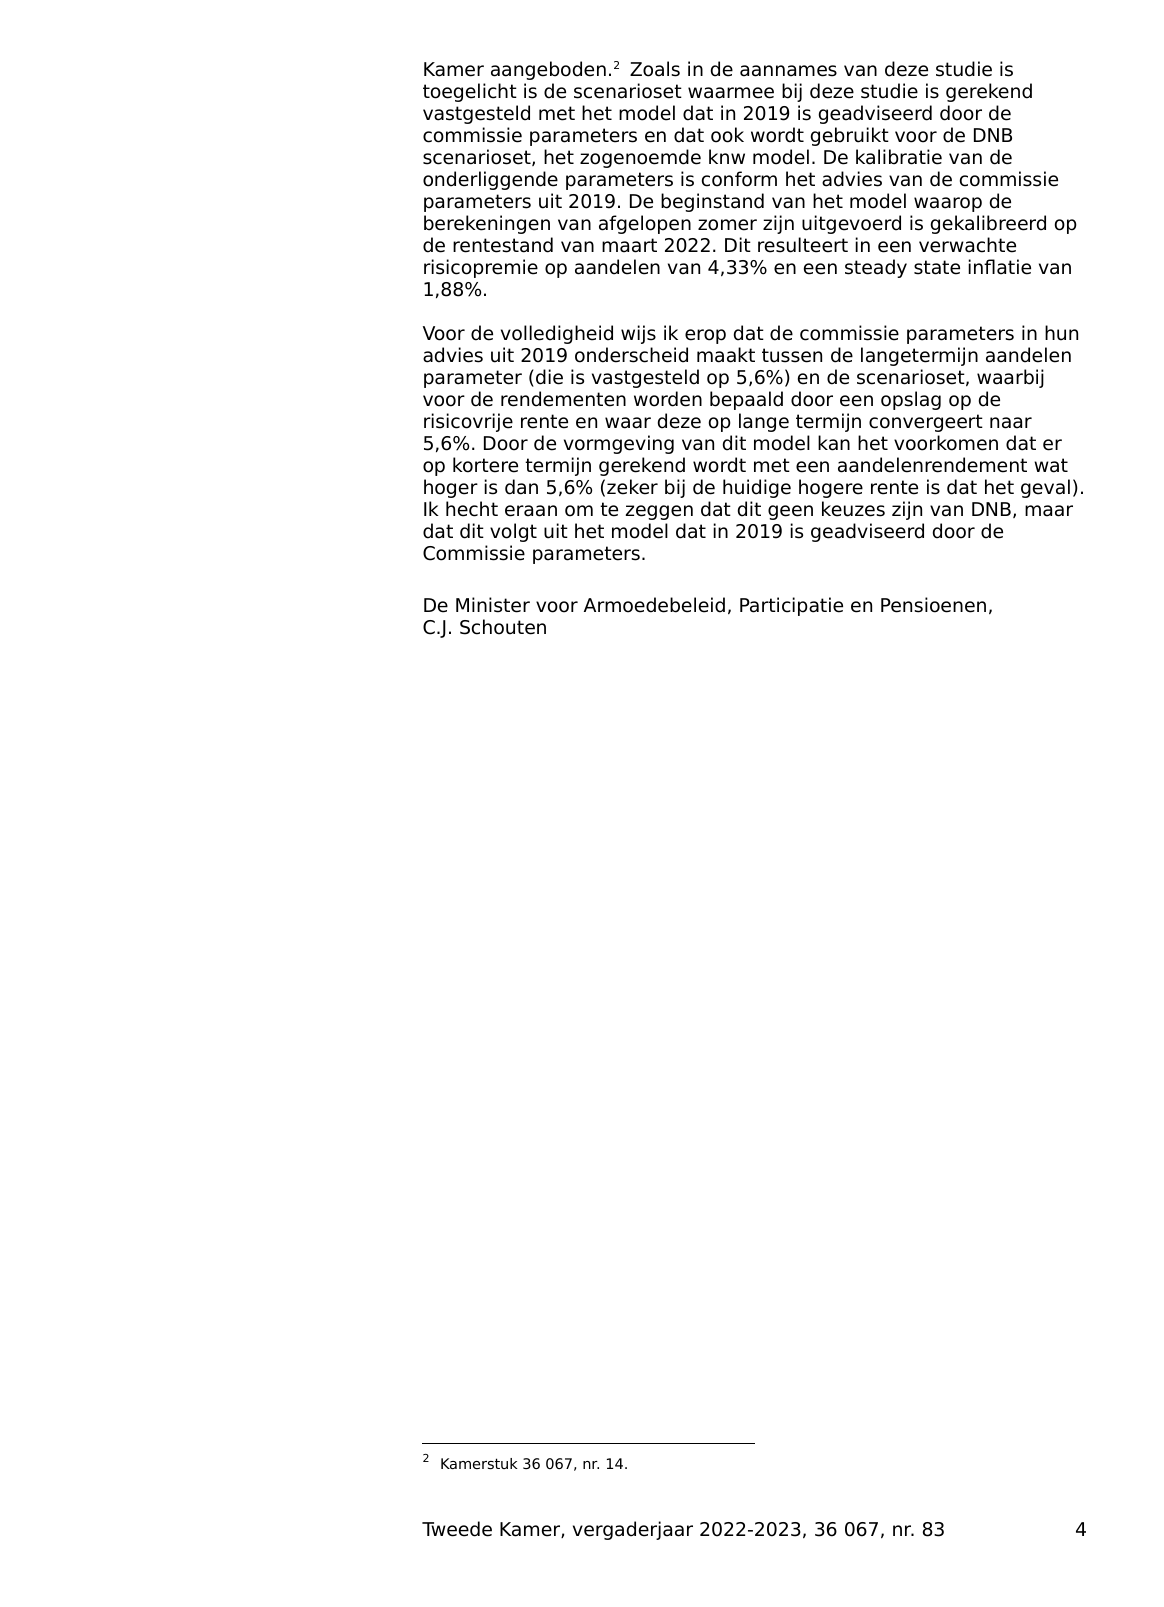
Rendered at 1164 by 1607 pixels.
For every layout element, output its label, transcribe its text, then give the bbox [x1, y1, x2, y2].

text De Minister voor Armoedebeleid, Participatie en Pensioenen, C.J. Schouten [422, 595, 1087, 639]
text Kamer aangeboden. Zoals in de aannames van deze studie is toegelicht is de scenarioset waarmee bij deze studie is gerekend vastgesteld met het model dat in 2019 is geadviseerd door de commissie parameters en dat ook wordt gebruikt voor de DNB scenarioset, het zogenoemde knw model. De kalibratie van de onderliggende parameters is conform het advies van de commissie parameters uit 2019. De beginstand van het model waarop de berekeningen van afgelopen zomer zijn uitgevoerd is gekalibreerd op de rentestand van maart 2022. Dit resulteert in een verwachte risicopremie op aandelen van 4,33% en een steady state inflatie van 1,88%. [422, 59, 1087, 301]
text Voor de volledigheid wijs ik erop dat de commissie parameters in hun advies uit 2019 onderscheid maakt tussen de langetermijn aandelen parameter (die is vastgesteld op 5,6%) en de scenarioset, waarbij voor de rendementen worden bepaald door een opslag op de risicovrije rente en waar deze op lange termijn convergeert naar 5,6%. Door de vormgeving van dit model kan het voorkomen dat er op kortere termijn gerekend wordt met een aandelenrendement wat hoger is dan 5,6% (zeker bij de huidige hogere rente is dat het geval). Ik hecht eraan om te zeggen dat dit geen keuzes zijn van DNB, maar dat dit volgt uit het model dat in 2019 is geadviseerd door de Commissie parameters. [422, 323, 1087, 565]
text Kamerstuk 36 067, nr. 14. [422, 1452, 1087, 1474]
